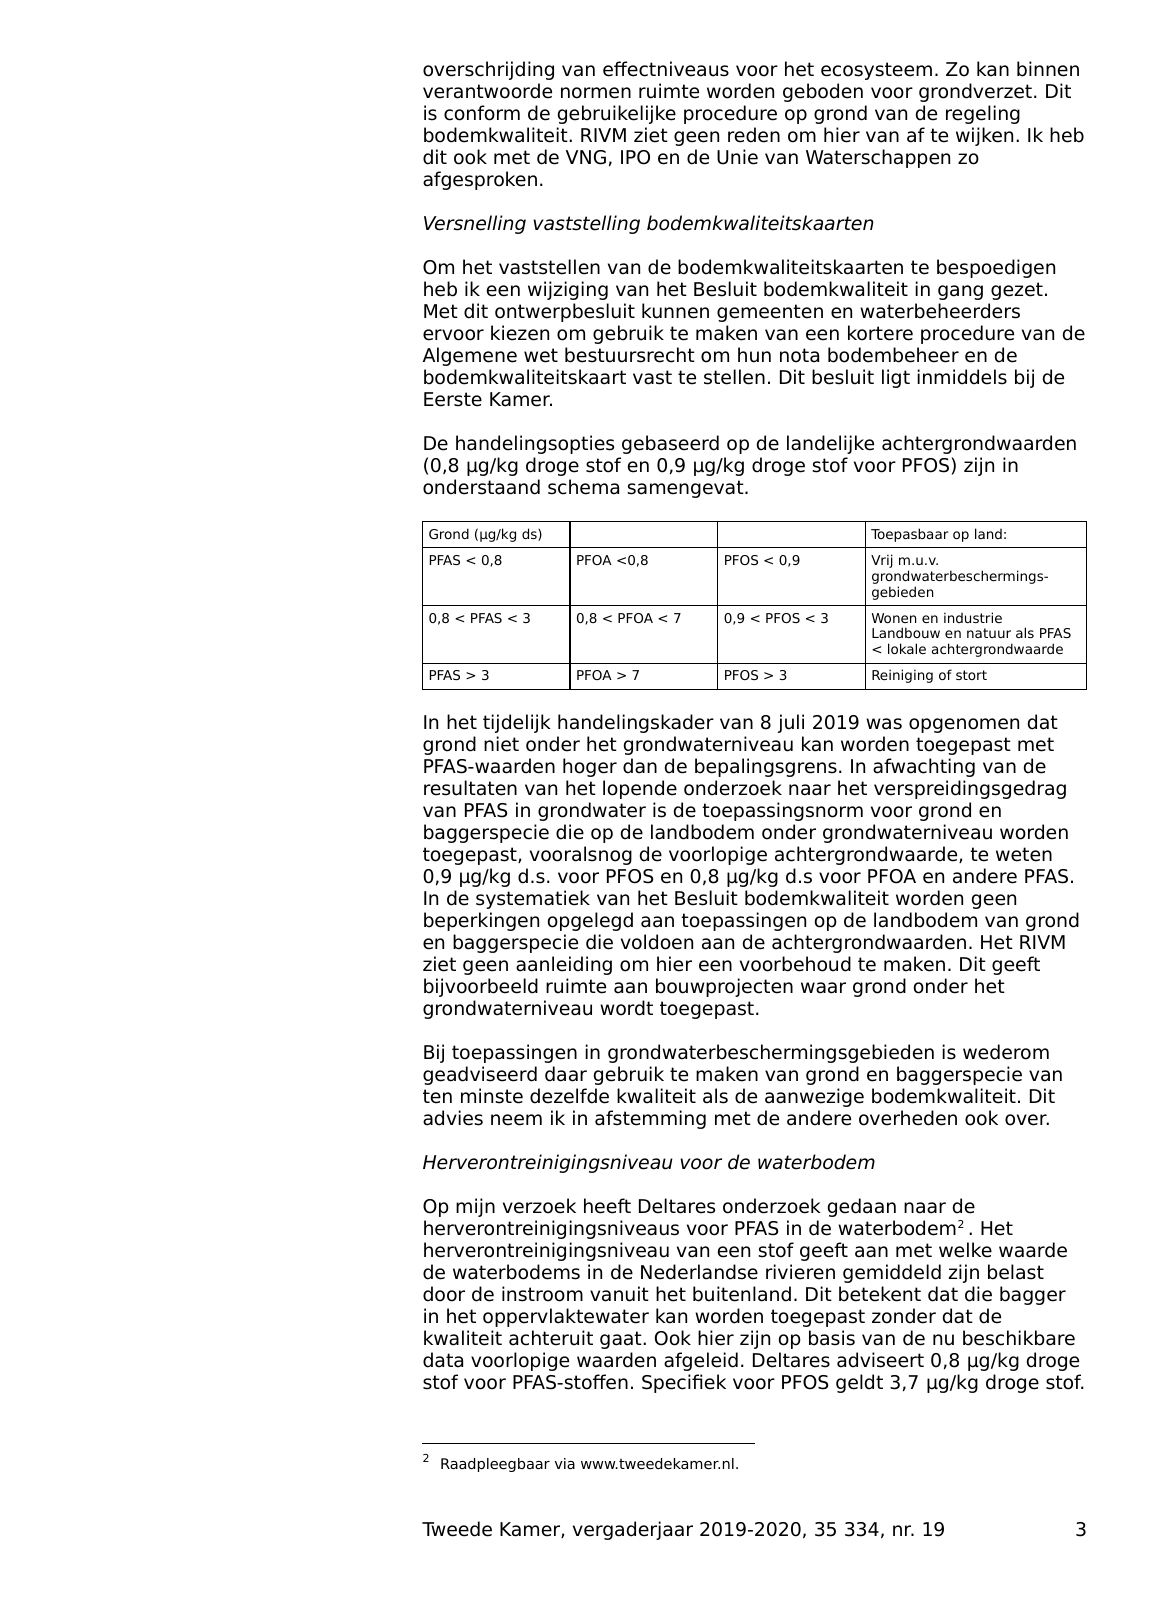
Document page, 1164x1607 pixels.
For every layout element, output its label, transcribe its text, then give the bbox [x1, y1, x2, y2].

table_cell 0,8 < PFOA < 7 [571, 606, 717, 662]
table_cell 0,8 < PFAS < 3 [423, 606, 569, 662]
table_cell PFOA > 7 [571, 664, 717, 689]
text Bij toepassingen in grondwaterbeschermingsgebieden is wederom geadviseerd daar gebruik te maken van grond en baggerspecie van ten minste dezelfde kwaliteit als de aanwezige bodemkwaliteit. Dit advies neem ik in afstemming met de andere overheden ook over. [422, 1042, 1087, 1130]
subtitle Versnelling vaststelling bodemkwaliteitskaarten [422, 213, 1087, 235]
table_cell PFAS < 0,8 [423, 548, 569, 605]
table_cell Wonen en industrie Landbouw en natuur als PFAS < lokale achtergrondwaarde [866, 606, 1086, 662]
table_cell 0,9 < PFOS < 3 [718, 606, 865, 662]
table_header Grond (μg/kg ds) [423, 522, 569, 547]
table_header [718, 522, 865, 547]
text In het tijdelijk handelingskader van 8 juli 2019 was opgenomen dat grond niet onder het grondwaterniveau kan worden toegepast met PFAS-waarden hoger dan de bepalingsgrens. In afwachting van de resultaten van het lopende onderzoek naar het verspreidingsgedrag van PFAS in grondwater is de toepassingsnorm voor grond en baggerspecie die op de landbodem onder grondwaterniveau worden toegepast, vooralsnog de voorlopige achtergrondwaarde, te weten 0,9 μg/kg d.s. voor PFOS en 0,8 μg/kg d.s voor PFOA en andere PFAS. In de systematiek van het Besluit bodemkwaliteit worden geen beperkingen opgelegd aan toepassingen op de landbodem van grond en baggerspecie die voldoen aan de achtergrondwaarden. Het RIVM ziet geen aanleiding om hier een voorbehoud te maken. Dit geeft bijvoorbeeld ruimte aan bouwprojecten waar grond onder het grondwaterniveau wordt toegepast. [422, 712, 1087, 1019]
table_header [571, 522, 717, 547]
subtitle Herverontreinigingsniveau voor de waterbodem [422, 1152, 1087, 1174]
table_cell PFOA <0,8 [571, 548, 717, 605]
table_header Toepasbaar op land: [866, 522, 1086, 547]
table_cell PFAS > 3 [423, 664, 569, 689]
text Om het vaststellen van de bodemkwaliteitskaarten te bespoedigen heb ik een wijziging van het Besluit bodemkwaliteit in gang gezet. Met dit ontwerpbesluit kunnen gemeenten en waterbeheerders ervoor kiezen om gebruik te maken van een kortere procedure van de Algemene wet bestuursrecht om hun nota bodembeheer en de bodemkwaliteitskaart vast te stellen. Dit besluit ligt inmiddels bij de Eerste Kamer. [422, 257, 1087, 411]
table_cell PFOS < 0,9 [718, 548, 865, 605]
text Raadpleegbaar via www.tweedekamer.nl. [422, 1452, 1087, 1474]
table_cell PFOS > 3 [718, 664, 865, 689]
text Op mijn verzoek heeft Deltares onderzoek gedaan naar de herverontreinigingsniveaus voor PFAS in de waterbodem. Het herverontreinigingsniveau van een stof geeft aan met welke waarde de waterbodems in de Nederlandse rivieren gemiddeld zijn belast door de instroom vanuit het buitenland. Dit betekent dat die bagger in het oppervlaktewater kan worden toegepast zonder dat de kwaliteit achteruit gaat. Ook hier zijn op basis van de nu beschikbare data voorlopige waarden afgeleid. Deltares adviseert 0,8 μg/kg droge stof voor PFAS-stoffen. Specifiek voor PFOS geldt 3,7 μg/kg droge stof. [422, 1196, 1087, 1394]
text De handelingsopties gebaseerd op de landelijke achtergrondwaarden (0,8 μg/kg droge stof en 0,9 μg/kg droge stof voor PFOS) zijn in onderstaand schema samengevat. [422, 433, 1087, 499]
text overschrijding van effectniveaus voor het ecosysteem. Zo kan binnen verantwoorde normen ruimte worden geboden voor grondverzet. Dit is conform de gebruikelijke procedure op grond van de regeling bodemkwaliteit. RIVM ziet geen reden om hier van af te wijken. Ik heb dit ook met de VNG, IPO en de Unie van Waterschappen zo afgesproken. [422, 59, 1087, 191]
table_cell Vrij m.u.v. grondwaterbeschermings-gebieden [866, 548, 1086, 605]
table_cell Reiniging of stort [866, 664, 1086, 689]
